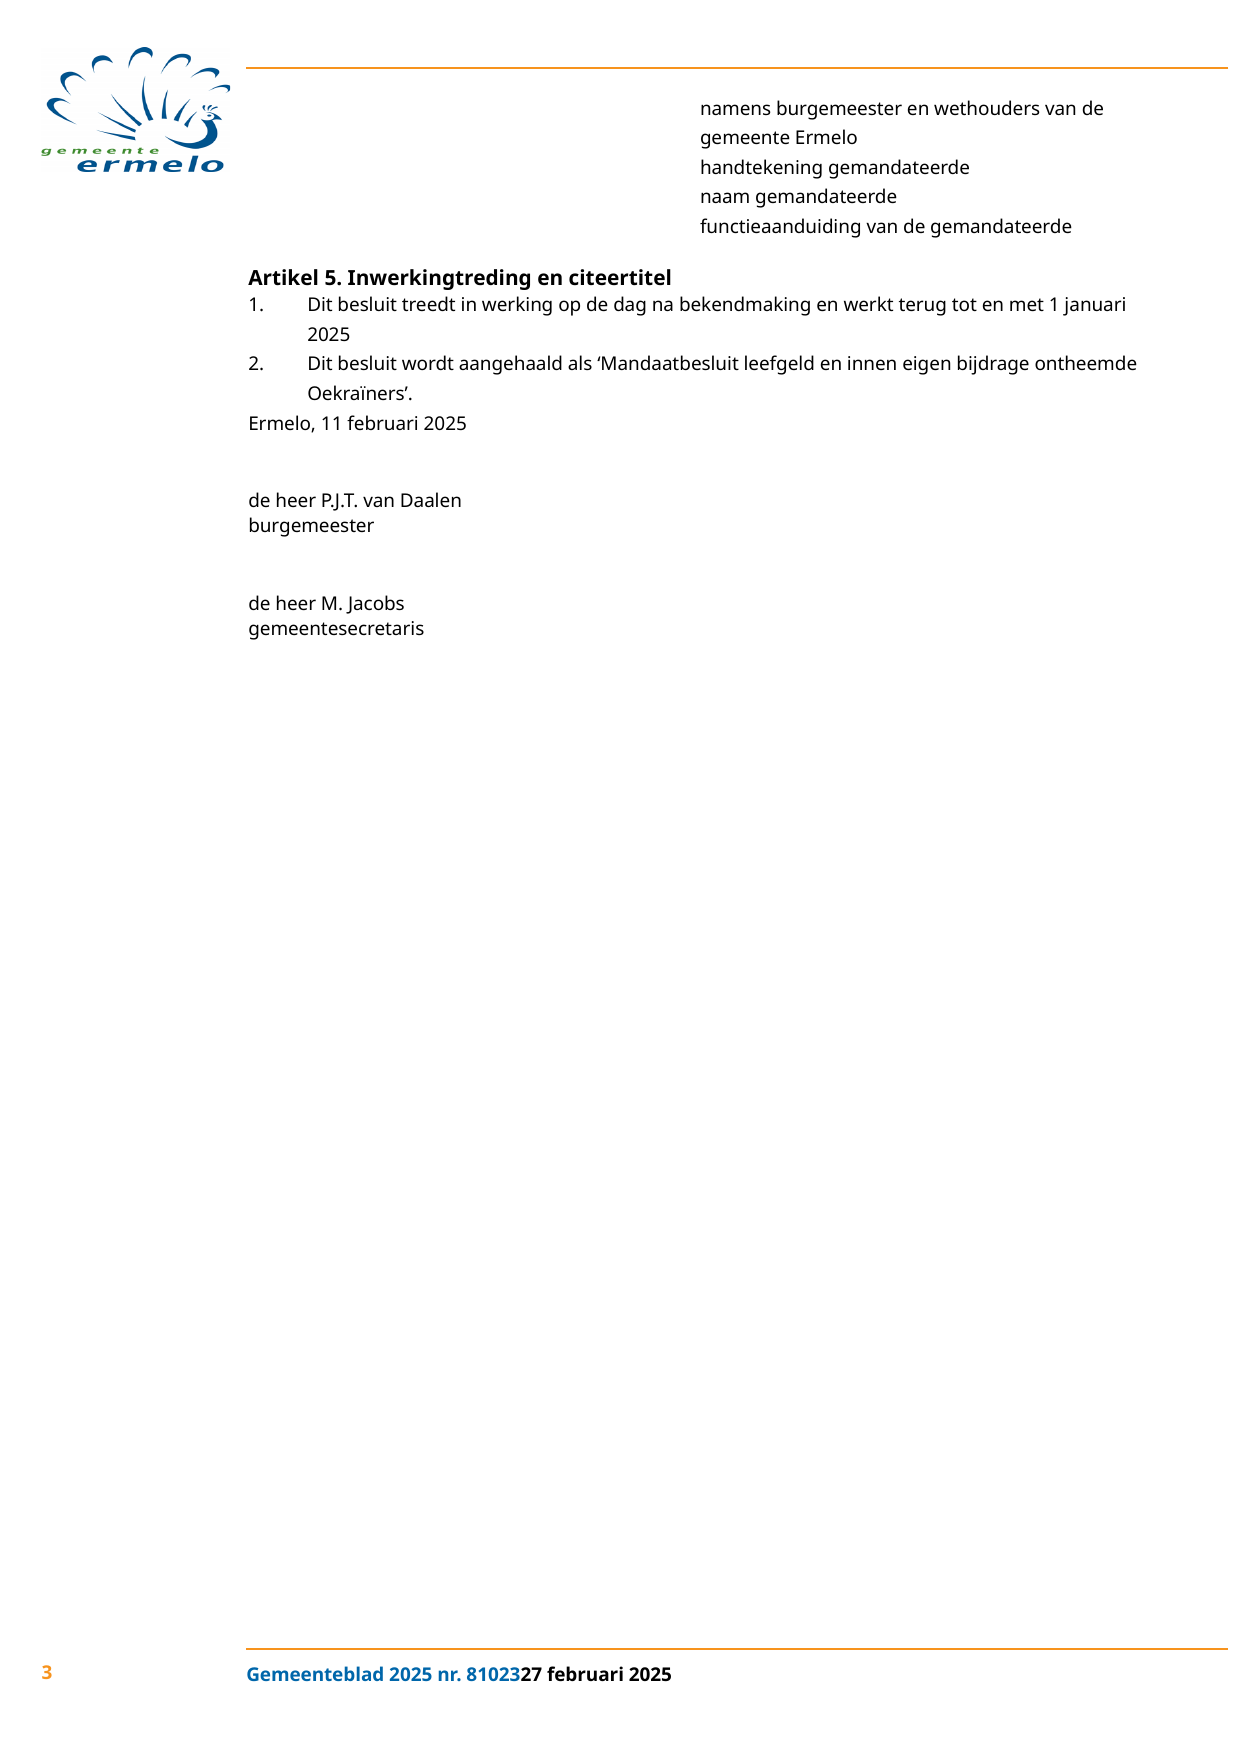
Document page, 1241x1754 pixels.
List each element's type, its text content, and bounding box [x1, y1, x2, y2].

text Ermelo, 11 februari 2025 [248, 410, 1152, 435]
table_header [248, 95, 700, 239]
text gemeentesecretaris [248, 616, 1152, 641]
text burgemeester [248, 513, 1152, 538]
text de heer P.J.T. van Daalen [248, 487, 1152, 513]
table_header namens burgemeester en wethouders van de gemeente Ermelo handtekening gemandateerde naam gemandateerde functieaanduiding van de gemandateerde [700, 95, 1152, 239]
text de heer M. Jacobs [248, 590, 1152, 616]
text Artikel 5. Inwerkingtreding en citeertitel [248, 263, 1152, 291]
list Dit besluit wordt aangehaald als ‘Mandaatbesluit leefgeld en innen eigen bijdrage ontheemde Oekraïners’. [248, 351, 1152, 406]
list Dit besluit treedt in werking op de dag na bekendmaking en werkt terug tot en met 1 januari 2025 [248, 291, 1152, 347]
picture [41, 47, 231, 172]
